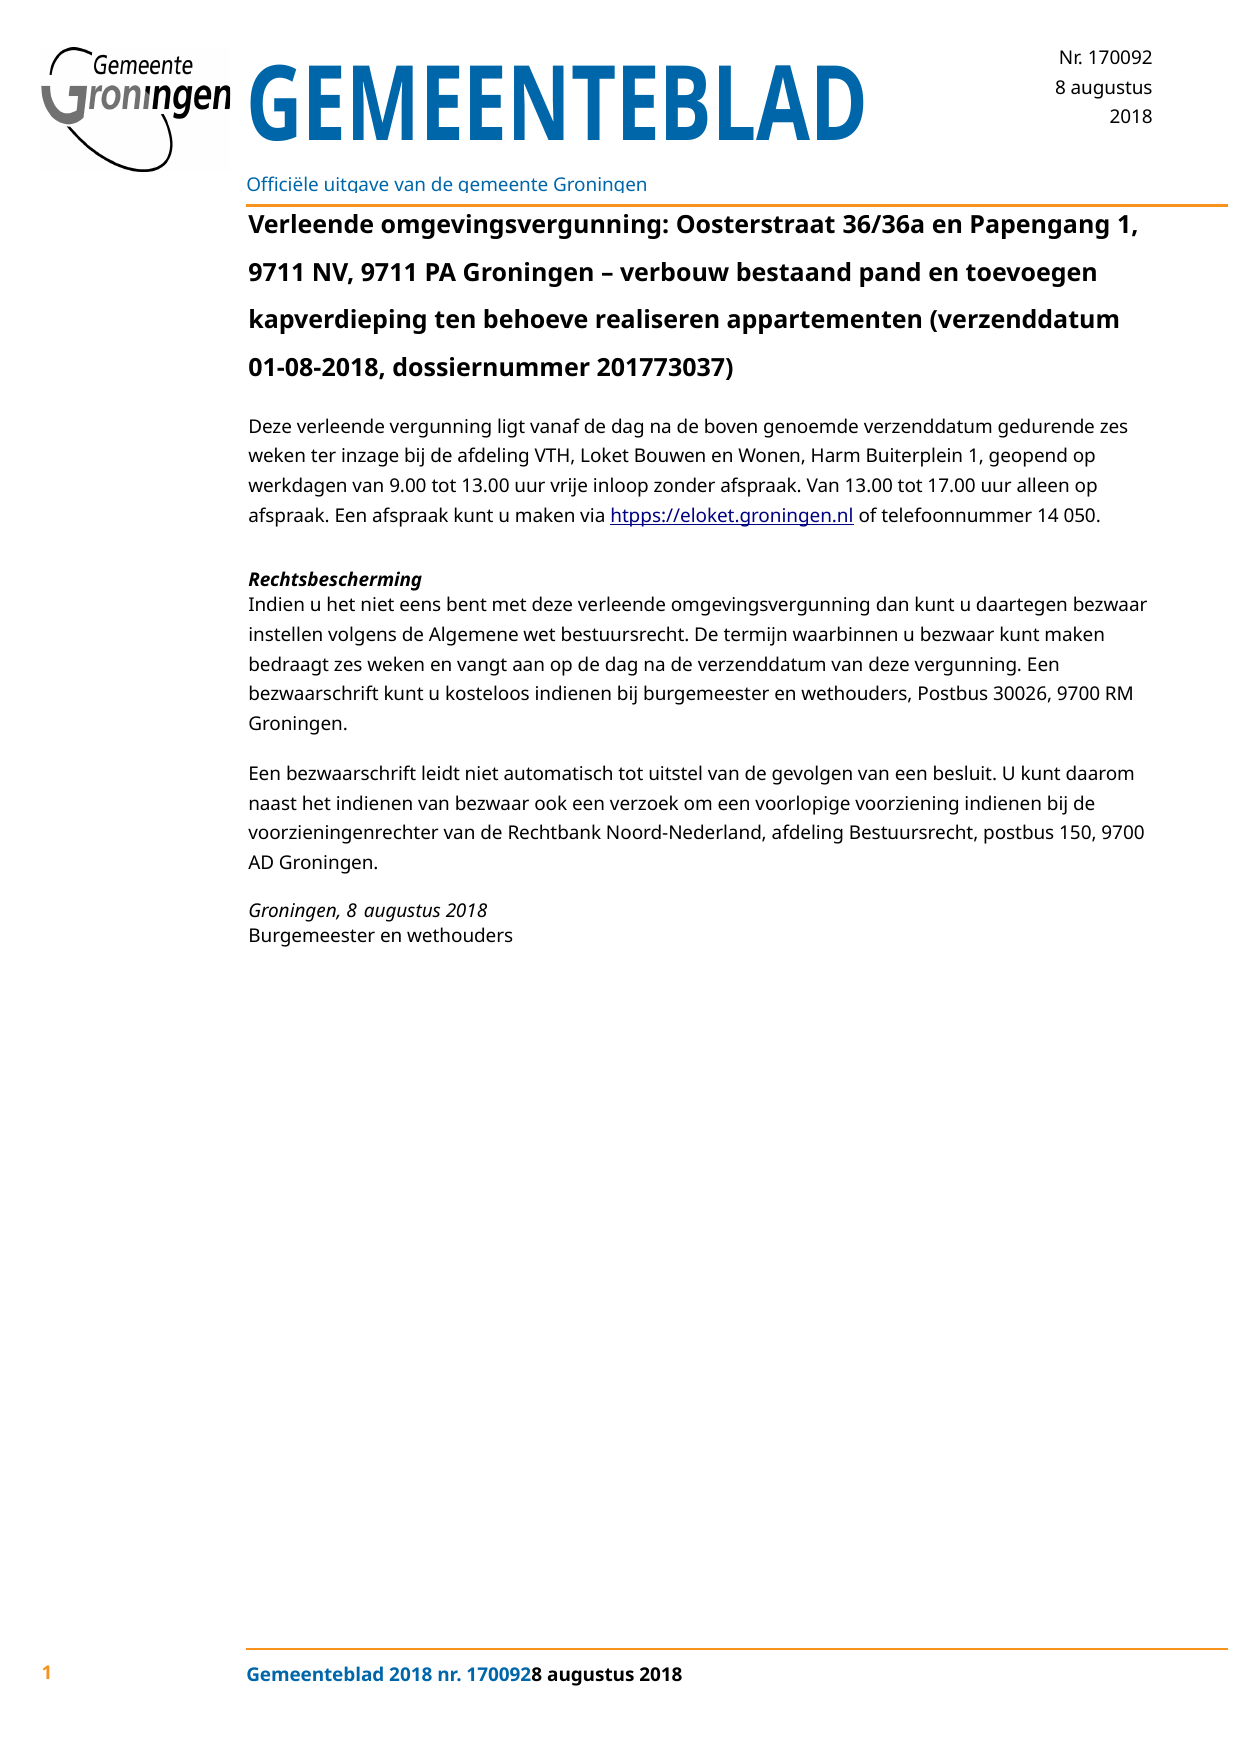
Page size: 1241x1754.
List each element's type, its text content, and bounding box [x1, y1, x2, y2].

text Burgemeester en wethouders [248, 923, 1152, 948]
text Indien u het niet eens bent met deze verleende omgevingsvergunning dan kunt u daartegen bezwaar instellen volgens de Algemene wet bestuursrecht. De termijn waarbinnen u bezwaar kunt maken bedraagt zes weken en vangt aan op de dag na de verzenddatum van deze vergunning. Een bezwaarschrift kunt u kosteloos indienen bij burgemeester en wethouders, Postbus 30026, 9700 RM Groningen. [248, 592, 1152, 736]
text Deze verleende vergunning ligt vanaf de dag na de boven genoemde verzenddatum gedurende zes weken ter inzage bij de afdeling VTH, Loket Bouwen en Wonen, Harm Buiterplein 1, geopend op werkdagen van 9.00 tot 13.00 uur vrije inloop zonder afspraak. Van 13.00 tot 17.00 uur alleen op afspraak. Een afspraak kunt u maken via htpps://eloket.groningen.nl of telefoonnummer 14 050. [248, 413, 1152, 528]
text Groningen, 8 augustus 2018 [248, 897, 1152, 923]
picture [41, 47, 231, 172]
text Verleende omgevingsvergunning: Oosterstraat 36/36a en Papengang 1, 9711 NV, 9711 PA Groningen – verbouw bestaand pand en toevoegen kapverdieping ten behoeve realiseren appartementen (verzenddatum 01-08-2018, dossiernummer 201773037) [248, 207, 1152, 384]
text Rechtsbescherming [248, 566, 1152, 592]
text Een bezwaarschrift leidt niet automatisch tot uitstel van de gevolgen van een besluit. U kunt daarom naast het indienen van bezwaar ook een verzoek om een voorlopige voorziening indienen bij de voorzieningenrechter van de Rechtbank Noord-Nederland, afdeling Bestuursrecht, postbus 150, 9700 AD Groningen. [248, 760, 1152, 875]
